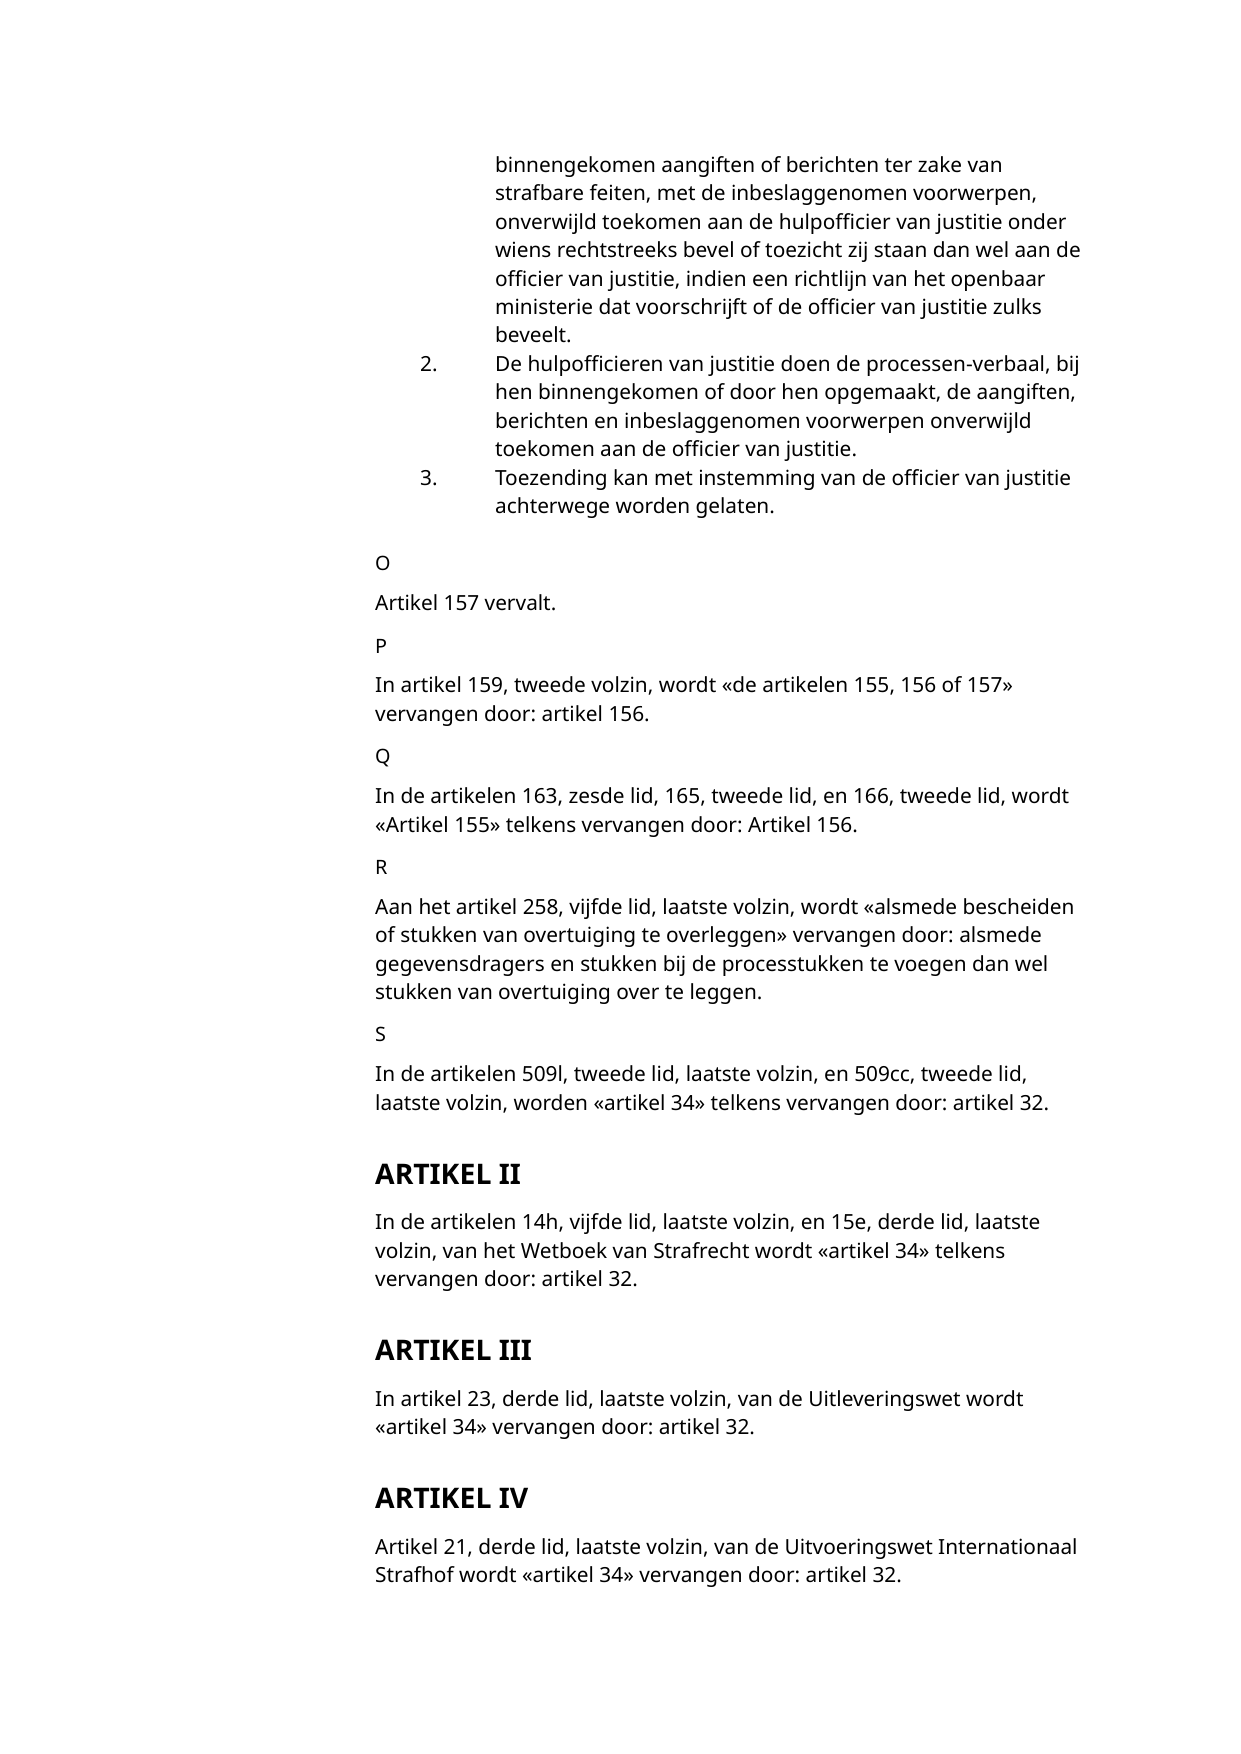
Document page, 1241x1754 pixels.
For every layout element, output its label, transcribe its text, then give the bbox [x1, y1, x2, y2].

text In artikel 23, derde lid, laatste volzin, van de Uitleveringswet wordt «artikel 34» vervangen door: artikel 32. [375, 1384, 1090, 1441]
text Artikel 157 vervalt. [375, 588, 1090, 617]
text Aan het artikel 258, vijfde lid, laatste volzin, wordt «alsmede bescheiden of stukken van overtuiging te overleggen» vervangen door: alsmede gegevensdragers en stukken bij de processtukken te voegen dan wel stukken van overtuiging over te leggen. [375, 892, 1090, 1006]
text In de artikelen 163, zesde lid, 165, tweede lid, en 166, tweede lid, wordt «Artikel 155» telkens vervangen door: Artikel 156. [375, 781, 1090, 838]
subtitle ARTIKEL IV [375, 1478, 1090, 1517]
list De hulpofficieren van justitie doen de processen-verbaal, bij hen binnengekomen of door hen opgemaakt, de aangiften, berichten en inbeslaggenomen voorwerpen onverwijld toekomen aan de officier van justitie. [420, 349, 1090, 463]
text S [375, 1021, 1090, 1048]
text P [375, 632, 1090, 659]
subtitle ARTIKEL II [375, 1154, 1090, 1192]
list Toezending kan met instemming van de officier van justitie achterwege worden gelaten. [420, 463, 1090, 520]
text In artikel 159, tweede volzin, wordt «de artikelen 155, 156 of 157» vervangen door: artikel 156. [375, 671, 1090, 727]
text In de artikelen 509l, tweede lid, laatste volzin, en 509cc, tweede lid, laatste volzin, worden «artikel 34» telkens vervangen door: artikel 32. [375, 1059, 1090, 1116]
list binnengekomen aangiften of berichten ter zake van strafbare feiten, met de inbeslaggenomen voorwerpen, onverwijld toekomen aan de hulpofficier van justitie onder wiens rechtstreeks bevel of toezicht zij staan dan wel aan de officier van justitie, indien een richtlijn van het openbaar ministerie dat voorschrijft of de officier van justitie zulks beveelt. [420, 150, 1090, 349]
text R [375, 853, 1090, 880]
text In de artikelen 14h, vijfde lid, laatste volzin, en 15e, derde lid, laatste volzin, van het Wetboek van Strafrecht wordt «artikel 34» telkens vervangen door: artikel 32. [375, 1207, 1090, 1293]
subtitle ARTIKEL III [375, 1330, 1090, 1369]
text Q [375, 742, 1090, 769]
text O [375, 550, 1090, 577]
text Artikel 21, derde lid, laatste volzin, van de Uitvoeringswet Internationaal Strafhof wordt «artikel 34» vervangen door: artikel 32. [375, 1532, 1090, 1589]
